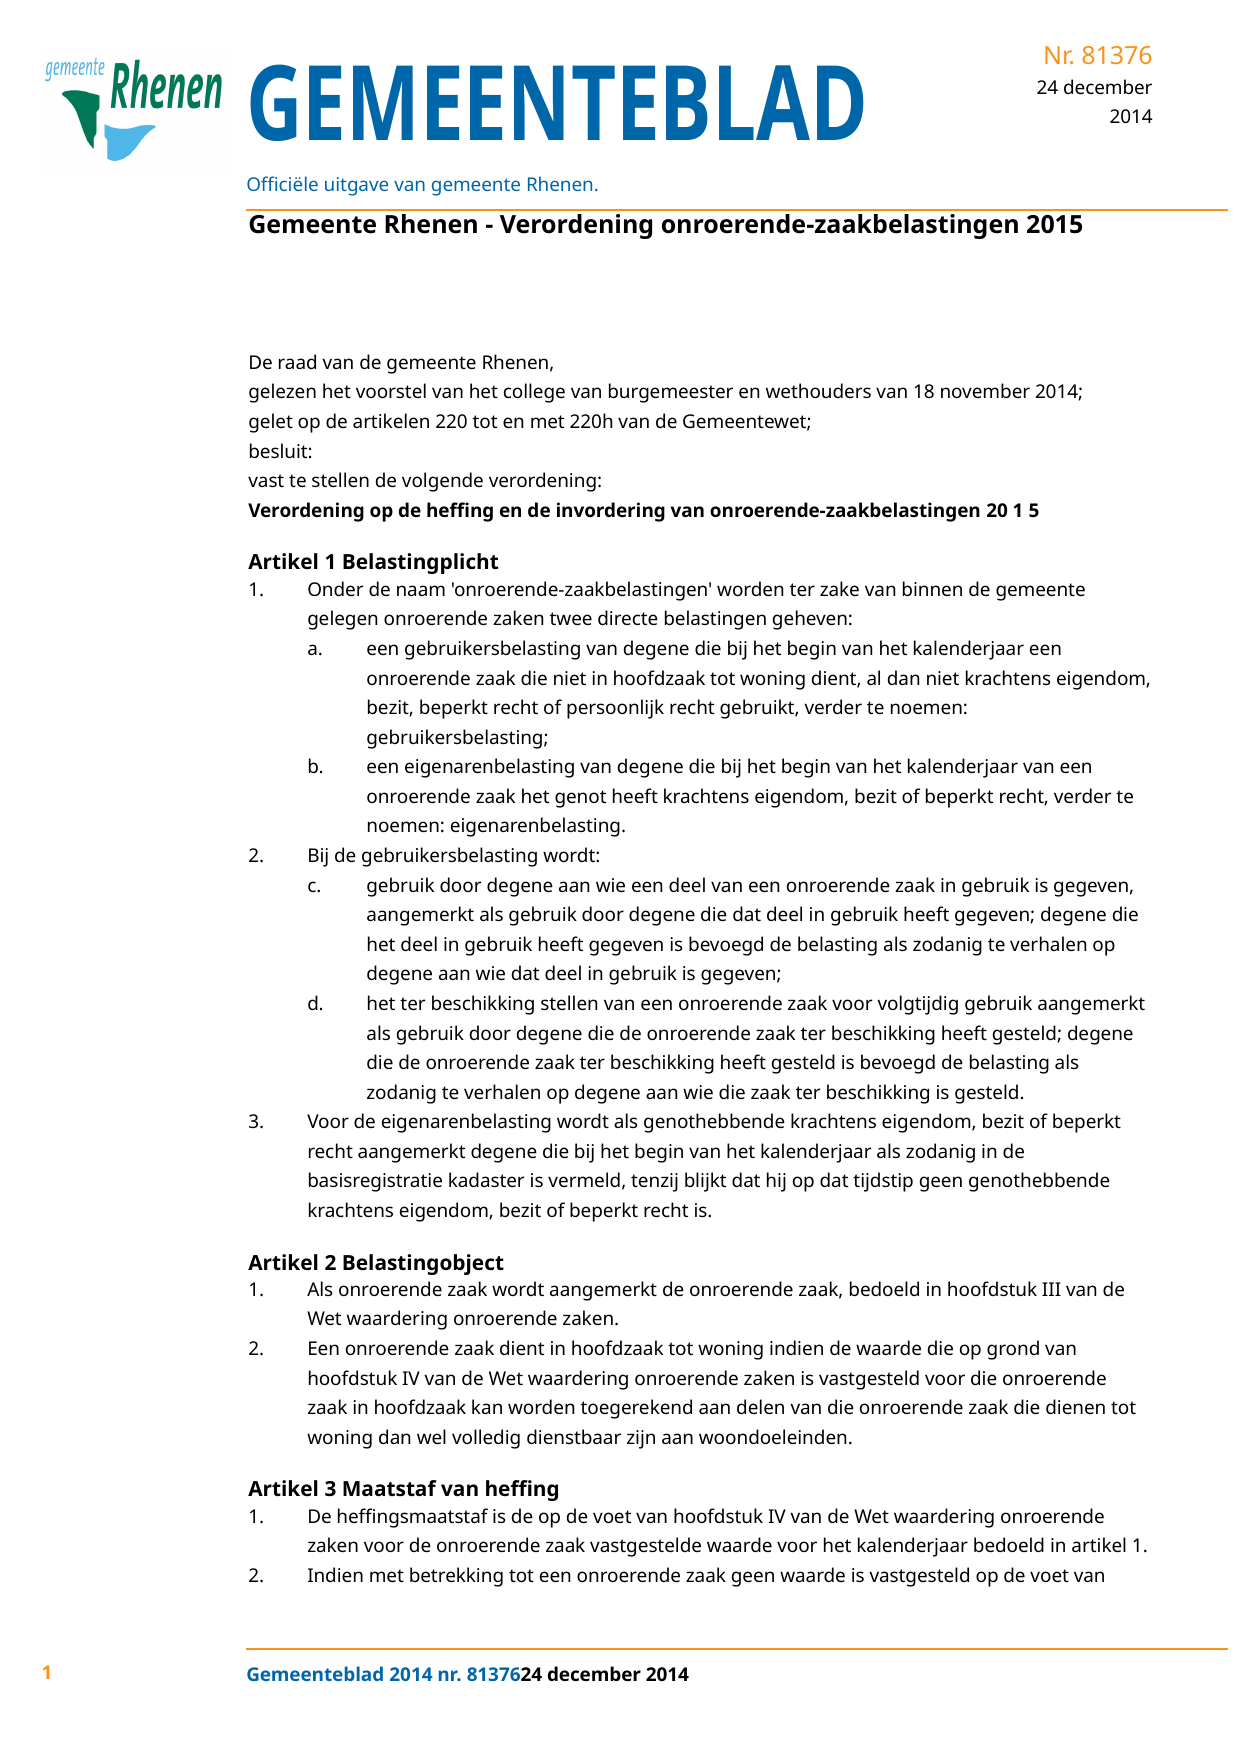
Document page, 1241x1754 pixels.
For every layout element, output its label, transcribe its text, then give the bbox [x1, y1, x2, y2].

list Bij de gebruikersbelasting wordt: [248, 842, 1152, 868]
list Onder de naam 'onroerende-zaakbelastingen' worden ter zake van binnen de gemeente gelegen onroerende zaken twee directe belastingen geheven: [248, 576, 1152, 631]
text vast te stellen de volgende verordening: [248, 467, 1152, 493]
list Indien met betrekking tot een onroerende zaak geen waarde is vastgesteld op de voet van [248, 1562, 1152, 1588]
text gelet op de artikelen 220 tot en met 220h van de Gemeentewet; [248, 408, 1152, 434]
text Artikel 2 Belastingobject [248, 1248, 1152, 1276]
list het ter beschikking stellen van een onroerende zaak voor volgtijdig gebruik aangemerkt als gebruik door degene die de onroerende zaak ter beschikking heeft gesteld; degene die de onroerende zaak ter beschikking heeft gesteld is bevoegd de belasting als zodanig te verhalen op degene aan wie die zaak ter beschikking is gesteld. [307, 990, 1152, 1104]
text gelezen het voorstel van het college van burgemeester en wethouders van 18 november 2014; [248, 379, 1152, 404]
text Verordening op de heffing en de invordering van onroerende-zaakbelastingen 20 1 5 [248, 497, 1152, 523]
list De heffingsmaatstaf is de op de voet van hoofdstuk IV van de Wet waardering onroerende zaken voor de onroerende zaak vastgestelde waarde voor het kalenderjaar bedoeld in artikel 1. [248, 1503, 1152, 1558]
list Als onroerende zaak wordt aangemerkt de onroerende zaak, bedoeld in hoofdstuk III van de Wet waardering onroerende zaken. [248, 1276, 1152, 1331]
picture [41, 47, 231, 172]
text De raad van de gemeente Rhenen, [248, 349, 1152, 375]
list Een onroerende zaak dient in hoofdzaak tot woning indien de waarde die op grond van hoofdstuk IV van de Wet waardering onroerende zaken is vastgesteld voor die onroerende zaak in hoofdzaak kan worden toegerekend aan delen van die onroerende zaak die dienen tot woning dan wel volledig dienstbaar zijn aan woondoeleinden. [248, 1335, 1152, 1450]
list gebruik door degene aan wie een deel van een onroerende zaak in gebruik is gegeven, aangemerkt als gebruik door degene die dat deel in gebruik heeft gegeven; degene die het deel in gebruik heeft gegeven is bevoegd de belasting als zodanig te verhalen op degene aan wie dat deel in gebruik is gegeven; [307, 872, 1152, 986]
list een eigenarenbelasting van degene die bij het begin van het kalenderjaar van een onroerende zaak het genot heeft krachtens eigendom, bezit of beperkt recht, verder te noemen: eigenarenbelasting. [307, 753, 1152, 838]
text Artikel 1 Belastingplicht [248, 547, 1152, 576]
text besluit: [248, 438, 1152, 464]
list een gebruikersbelasting van degene die bij het begin van het kalenderjaar een onroerende zaak die niet in hoofdzaak tot woning dient, al dan niet krachtens eigendom, bezit, beperkt recht of persoonlijk recht gebruikt, verder te noemen: gebruikersbelasting; [307, 635, 1152, 749]
text Gemeente Rhenen - Verordening onroerende-zaakbelastingen 2015 [248, 211, 1152, 241]
text Artikel 3 Maatstaf van heffing [248, 1474, 1152, 1503]
list Voor de eigenarenbelasting wordt als genothebbende krachtens eigendom, bezit of beperkt recht aangemerkt degene die bij het begin van het kalenderjaar als zodanig in de basisregistratie kadaster is vermeld, tenzij blijkt dat hij op dat tijdstip geen genothebbende krachtens eigendom, bezit of beperkt recht is. [248, 1108, 1152, 1223]
